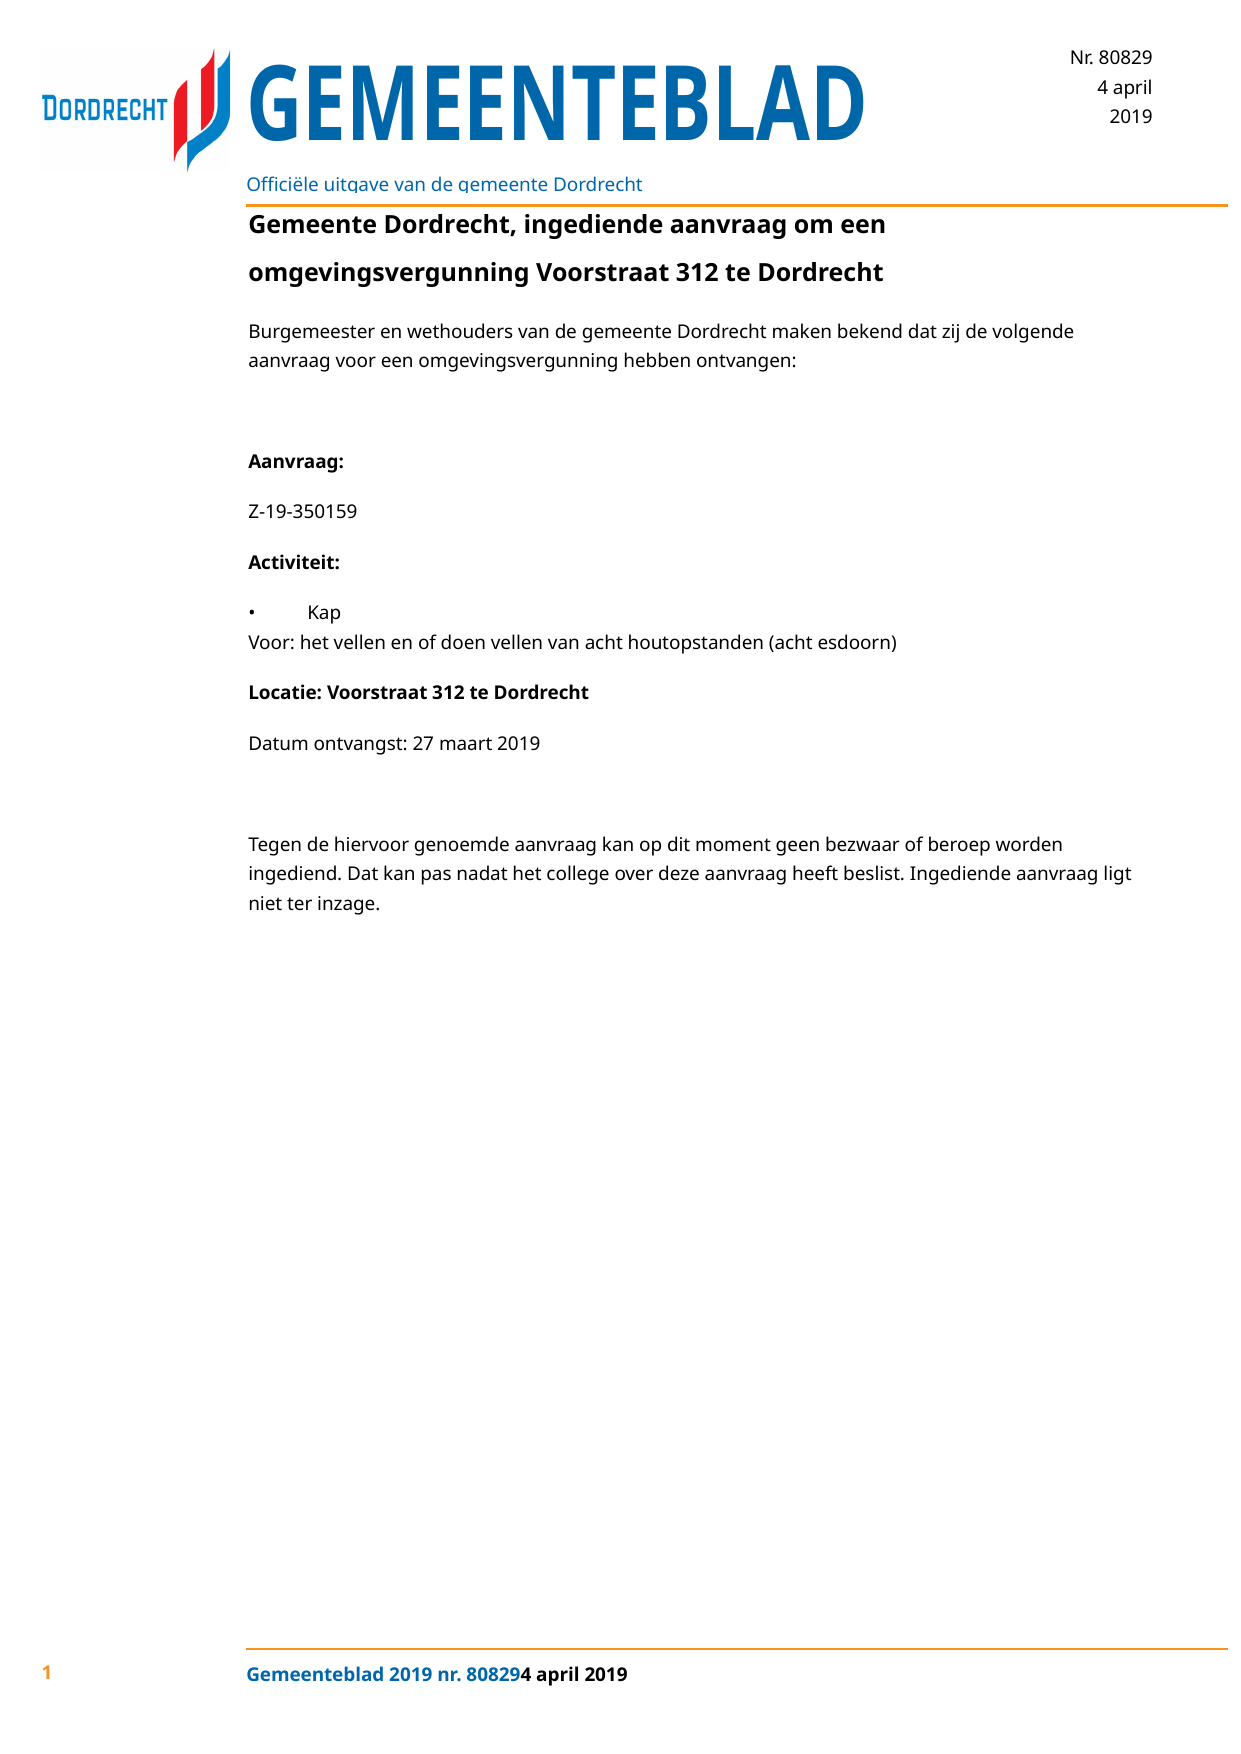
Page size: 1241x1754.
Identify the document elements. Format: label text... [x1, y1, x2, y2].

text Z-19-350159 [248, 499, 1152, 524]
text Voor: het vellen en of doen vellen van acht houtopstanden (acht esdoorn) [248, 629, 1152, 655]
text Activiteit: [248, 549, 1152, 575]
text Tegen de hiervoor genoemde aanvraag kan op dit moment geen bezwaar of beroep worden ingediend. Dat kan pas nadat het college over deze aanvraag heeft beslist. Ingediende aanvraag ligt niet ter inzage. [248, 831, 1152, 916]
text Aanvraag: [248, 448, 1152, 474]
text Locatie: Voorstraat 312 te Dordrecht [248, 679, 1152, 705]
text Burgemeester en wethouders van de gemeente Dordrecht maken bekend dat zij de volgende aanvraag voor een omgevingsvergunning hebben ontvangen: [248, 318, 1152, 373]
picture [41, 47, 231, 172]
text Datum ontvangst: 27 maart 2019 [248, 730, 1152, 756]
list Kap [248, 599, 1152, 625]
text Gemeente Dordrecht, ingediende aanvraag om een omgevingsvergunning Voorstraat 312 te Dordrecht [248, 207, 1152, 288]
